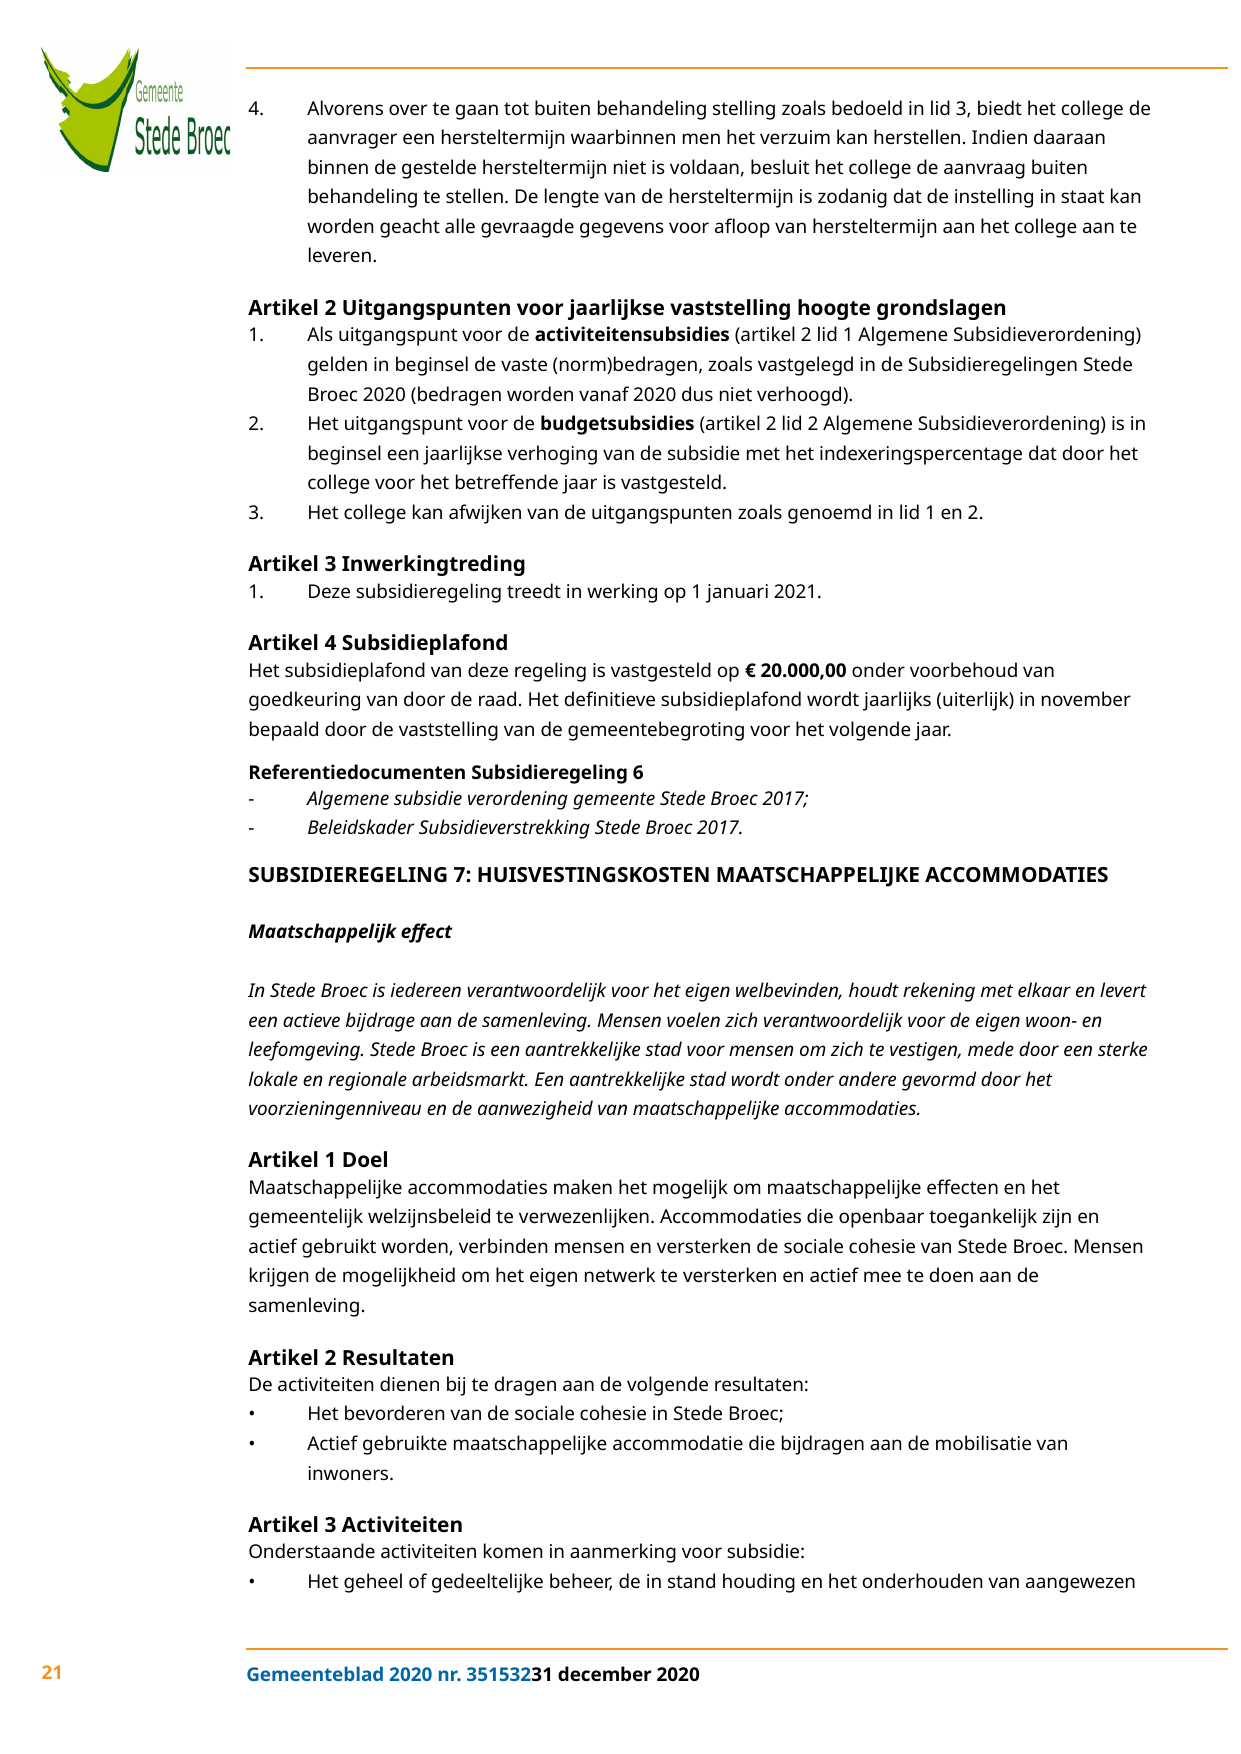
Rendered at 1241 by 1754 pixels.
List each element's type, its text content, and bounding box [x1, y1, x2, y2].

list Het college kan afwijken van de uitgangspunten zoals genoemd in lid 1 en 2. [248, 499, 1152, 525]
list Het geheel of gedeeltelijke beheer, de in stand houding en het onderhouden van aangewezen [248, 1568, 1152, 1594]
text Artikel 4 Subsidieplafond [248, 628, 1152, 657]
text Artikel 1 Doel [248, 1145, 1152, 1174]
list Beleidskader Subsidieverstrekking Stede Broec 2017. [248, 814, 1152, 840]
table_header Maatschappelijk effect In Stede Broec is iedereen verantwoordelijk voor het eigen welbevinden, houdt rekening met elkaar en levert een actieve bijdrage aan de samenleving. Mensen voelen zich verantwoordelijk voor de eigen woon- en leefomgeving. Stede Broec is een aantrekkelijke stad voor mensen om zich te vestigen, mede door een sterke lokale en regionale arbeidsmarkt. Een aantrekkelijke stad wordt onder andere gevormd door het voorzieningenniveau en de aanwezigheid van maatschappelijke accommodaties. [248, 918, 1152, 1121]
list Het bevorderen van de sociale cohesie in Stede Broec; [248, 1401, 1152, 1426]
list Deze subsidieregeling treedt in werking op 1 januari 2021. [248, 578, 1152, 604]
text Artikel 3 Activiteiten [248, 1510, 1152, 1539]
text Onderstaande activiteiten komen in aanmerking voor subsidie: [248, 1539, 1152, 1564]
text SUBSIDIEREGELING 7: HUISVESTINGSKOSTEN MAATSCHAPPELIJKE ACCOMMODATIES [248, 860, 1152, 888]
text Artikel 2 Resultaten [248, 1343, 1152, 1371]
list Als uitgangspunt voor de activiteitensubsidies (artikel 2 lid 1 Algemene Subsidieverordening) gelden in beginsel de vaste (norm)bedragen, zoals vastgelegd in de Subsidieregelingen Stede Broec 2020 (bedragen worden vanaf 2020 dus niet verhoogd). [248, 322, 1152, 406]
text De activiteiten dienen bij te dragen aan de volgende resultaten: [248, 1371, 1152, 1397]
text Het subsidieplafond van deze regeling is vastgesteld op € 20.000,00 onder voorbehoud van goedkeuring van door de raad. Het definitieve subsidieplafond wordt jaarlijks (uiterlijk) in november bepaald door de vaststelling van de gemeentebegroting voor het volgende jaar. [248, 657, 1152, 742]
list Alvorens over te gaan tot buiten behandeling stelling zoals bedoeld in lid 3, biedt het college de aanvrager een hersteltermijn waarbinnen men het verzuim kan herstellen. Indien daaraan binnen de gestelde hersteltermijn niet is voldaan, besluit het college de aanvraag buiten behandeling te stellen. De lengte van de hersteltermijn is zodanig dat de instelling in staat kan worden geacht alle gevraagde gegevens voor afloop van hersteltermijn aan het college aan te leveren. [248, 95, 1152, 268]
text Referentiedocumenten Subsidieregeling 6 [248, 759, 1152, 785]
picture [41, 47, 231, 172]
text Artikel 3 Inwerkingtreding [248, 549, 1152, 578]
list Actief gebruikte maatschappelijke accommodatie die bijdragen aan de mobilisatie van inwoners. [248, 1430, 1152, 1486]
text Artikel 2 Uitgangspunten voor jaarlijkse vaststelling hoogte grondslagen [248, 293, 1152, 322]
text Maatschappelijke accommodaties maken het mogelijk om maatschappelijke effecten en het gemeentelijk welzijnsbeleid te verwezenlijken. Accommodaties die openbaar toegankelijk zijn en actief gebruikt worden, verbinden mensen en versterken de sociale cohesie van Stede Broec. Mensen krijgen de mogelijkheid om het eigen netwerk te versterken en actief mee te doen aan de samenleving. [248, 1174, 1152, 1318]
list Algemene subsidie verordening gemeente Stede Broec 2017; [248, 785, 1152, 811]
list Het uitgangspunt voor de budgetsubsidies (artikel 2 lid 2 Algemene Subsidieverordening) is in beginsel een jaarlijkse verhoging van de subsidie met het indexeringspercentage dat door het college voor het betreffende jaar is vastgesteld. [248, 410, 1152, 495]
